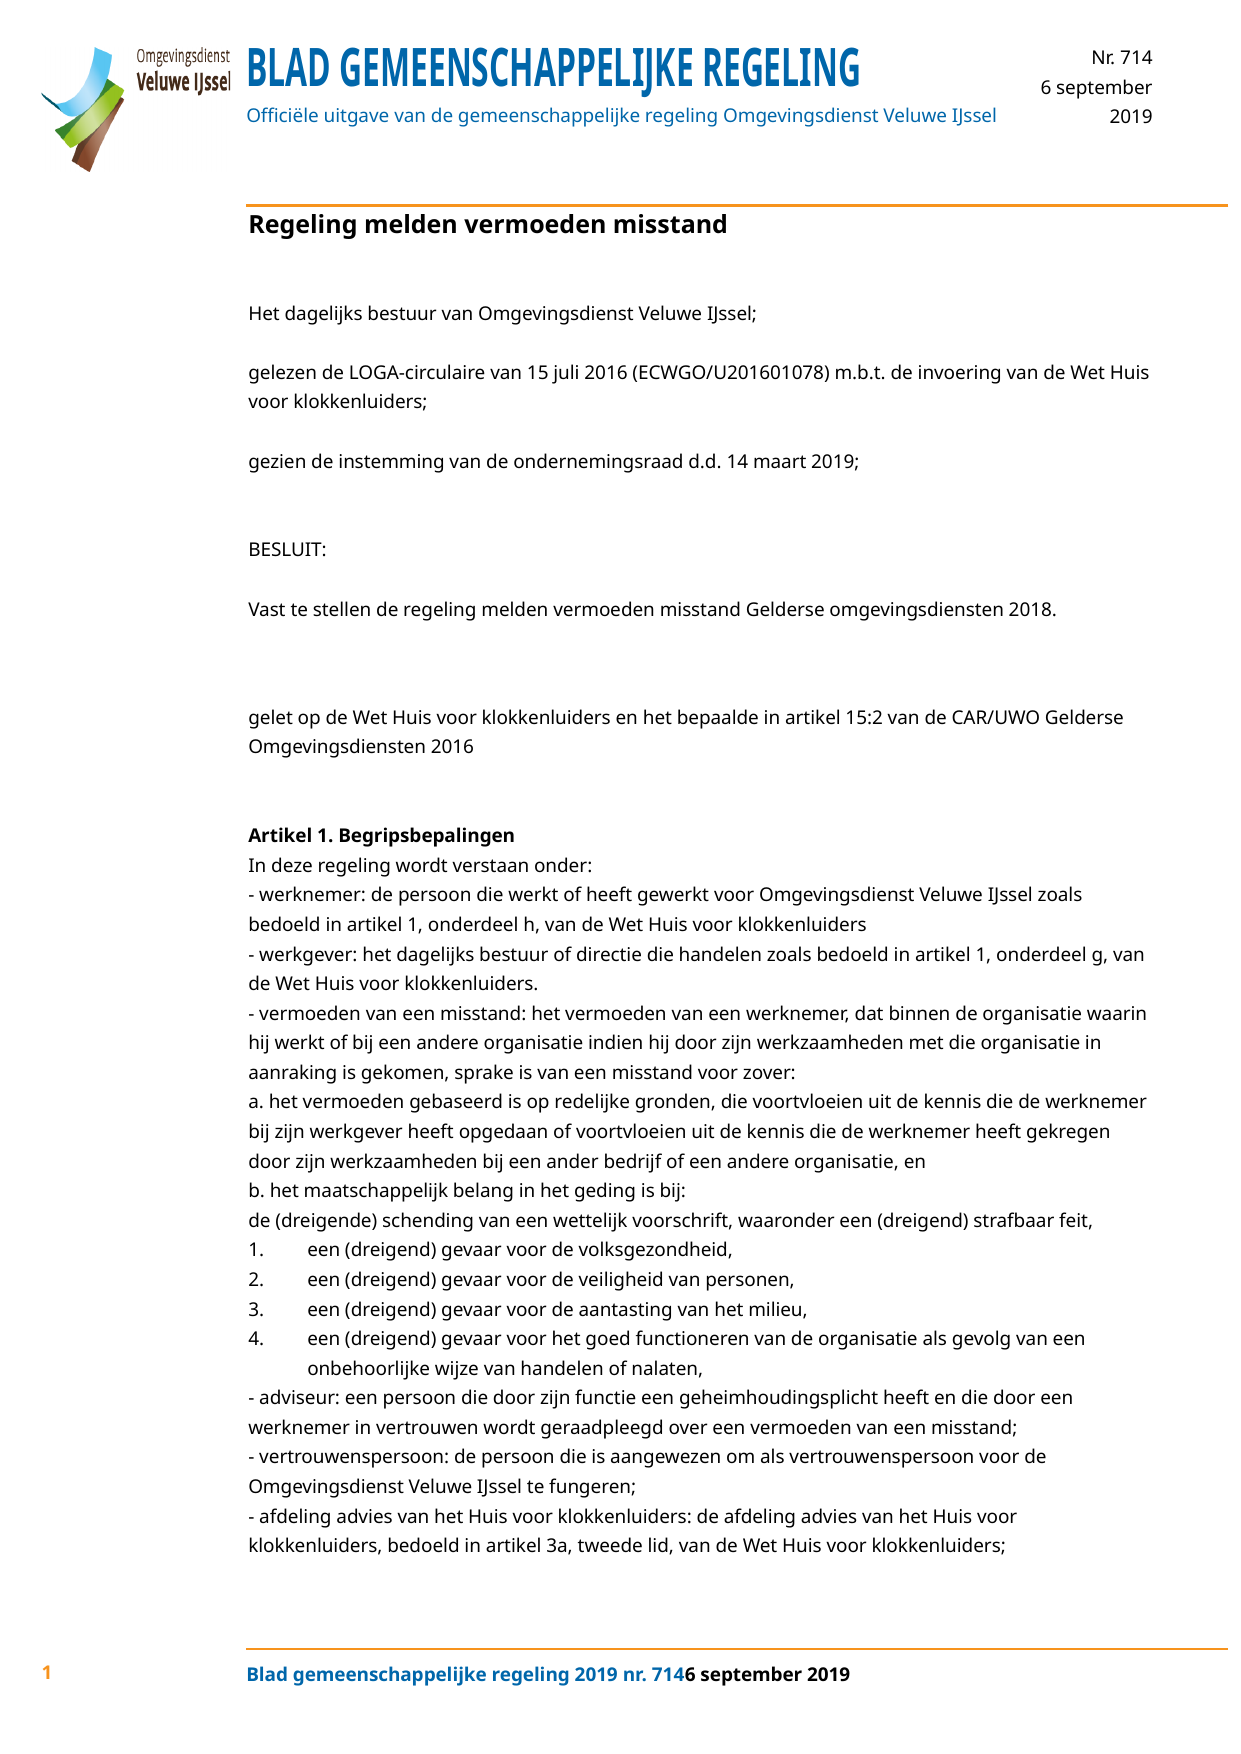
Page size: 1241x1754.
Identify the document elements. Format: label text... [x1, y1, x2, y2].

text gelezen de LOGA-circulaire van 15 juli 2016 (ECWGO/U201601078) m.b.t. de invoering van de Wet Huis voor klokkenluiders; [248, 359, 1152, 414]
text a. het vermoeden gebaseerd is op redelijke gronden, die voortvloeien uit de kennis die de werknemer bij zijn werkgever heeft opgedaan of voortvloeien uit de kennis die de werknemer heeft gekregen door zijn werkzaamheden bij een ander bedrijf of een andere organisatie, en [248, 1089, 1152, 1174]
text de (dreigende) schending van een wettelijk voorschrift, waaronder een (dreigend) strafbaar feit, [248, 1207, 1152, 1233]
text - vermoeden van een misstand: het vermoeden van een werknemer, dat binnen de organisatie waarin hij werkt of bij een andere organisatie indien hij door zijn werkzaamheden met die organisatie in aanraking is gekomen, sprake is van een misstand voor zover: [248, 1000, 1152, 1085]
list een (dreigend) gevaar voor de volksgezondheid, [248, 1237, 1152, 1262]
text Artikel 1. Begripsbepalingen [248, 822, 1152, 848]
text - werknemer: de persoon die werkt of heeft gewerkt voor Omgevingsdienst Veluwe IJssel zoals bedoeld in artikel 1, onderdeel h, van de Wet Huis voor klokkenluiders [248, 882, 1152, 937]
list een (dreigend) gevaar voor de aantasting van het milieu, [248, 1296, 1152, 1322]
text In deze regeling wordt verstaan onder: [248, 852, 1152, 878]
list een (dreigend) gevaar voor het goed functioneren van de organisatie als gevolg van een onbehoorlijke wijze van handelen of nalaten, [248, 1325, 1152, 1381]
list een (dreigend) gevaar voor de veiligheid van personen, [248, 1266, 1152, 1292]
text - afdeling advies van het Huis voor klokkenluiders: de afdeling advies van het Huis voor klokkenluiders, bedoeld in artikel 3a, tweede lid, van de Wet Huis voor klokkenluiders; [248, 1503, 1152, 1558]
text - adviseur: een persoon die door zijn functie een geheimhoudingsplicht heeft en die door een werknemer in vertrouwen wordt geraadpleegd over een vermoeden van een misstand; [248, 1384, 1152, 1440]
text gezien de instemming van de ondernemingsraad d.d. 14 maart 2019; [248, 448, 1152, 473]
text BESLUIT: [248, 537, 1152, 562]
text b. het maatschappelijk belang in het geding is bij: [248, 1177, 1152, 1203]
picture [41, 47, 231, 172]
text - werkgever: het dagelijks bestuur of directie die handelen zoals bedoeld in artikel 1, onderdeel g, van de Wet Huis voor klokkenluiders. [248, 941, 1152, 996]
text Vast te stellen de regeling melden vermoeden misstand Gelderse omgevingsdiensten 2018. [248, 596, 1152, 621]
text gelet op de Wet Huis voor klokkenluiders en het bepaalde in artikel 15:2 van de CAR/UWO Gelderse Omgevingsdiensten 2016 [248, 704, 1152, 759]
text Regeling melden vermoeden misstand [248, 207, 1152, 241]
text - vertrouwenspersoon: de persoon die is aangewezen om als vertrouwenspersoon voor de Omgevingsdienst Veluwe IJssel te fungeren; [248, 1444, 1152, 1499]
text Het dagelijks bestuur van Omgevingsdienst Veluwe IJssel; [248, 300, 1152, 326]
